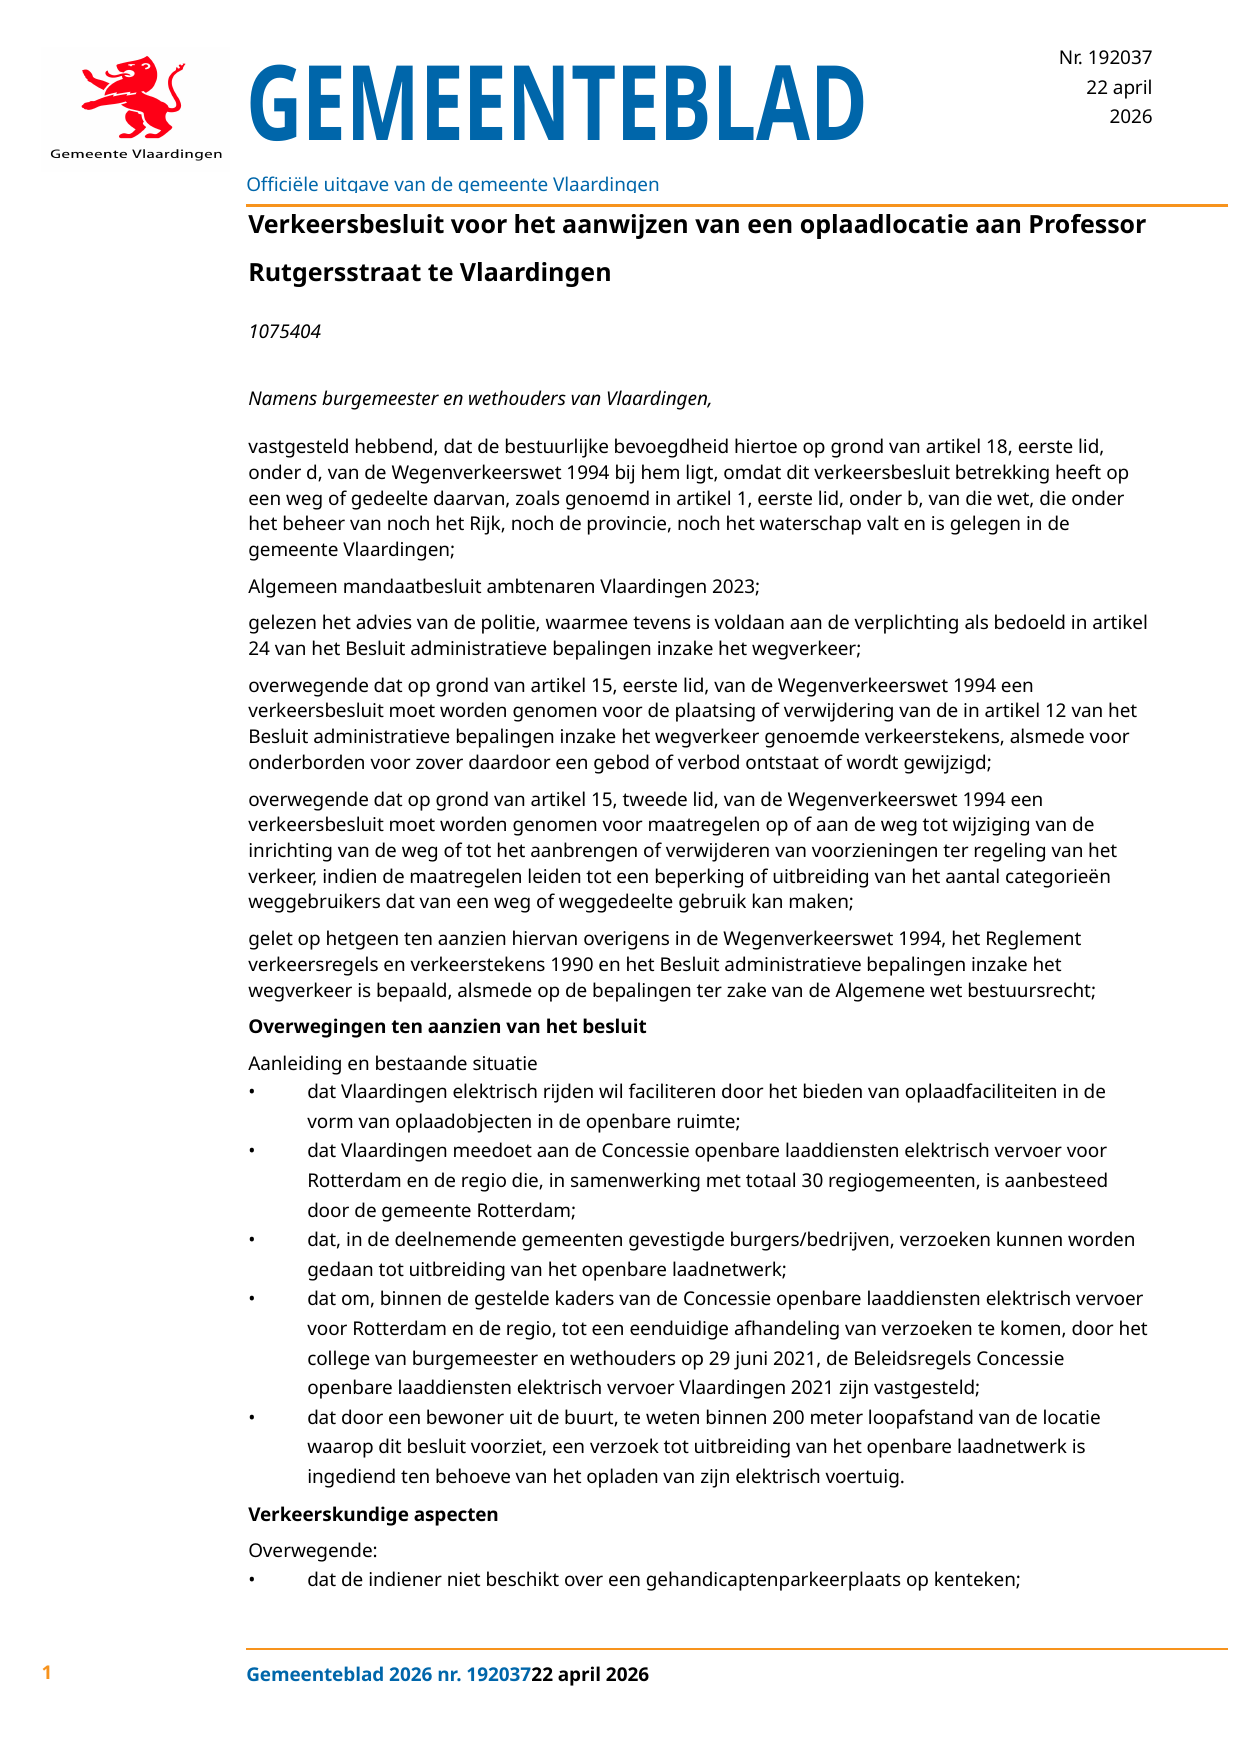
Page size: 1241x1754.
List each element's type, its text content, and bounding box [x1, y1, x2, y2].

picture [41, 47, 231, 172]
list dat Vlaardingen meedoet aan de Concessie openbare laaddiensten elektrisch vervoer voor Rotterdam en de regio die, in samenwerking met totaal 30 regiogemeenten, is aanbesteed door de gemeente Rotterdam; [248, 1138, 1152, 1222]
text 1075404 [248, 318, 1152, 344]
list dat de indiener niet beschikt over een gehandicaptenparkeerplaats op kenteken; [248, 1566, 1152, 1592]
list dat om, binnen de gestelde kaders van de Concessie openbare laaddiensten elektrisch vervoer voor Rotterdam en de regio, tot een eenduidige afhandeling van verzoeken te komen, door het college van burgemeester en wethouders op 29 juni 2021, de Beleidsregels Concessie openbare laaddiensten elektrisch vervoer Vlaardingen 2021 zijn vastgesteld; [248, 1286, 1152, 1400]
text Verkeersbesluit voor het aanwijzen van een oplaadlocatie aan Professor Rutgersstraat te Vlaardingen [248, 207, 1152, 288]
text Overwegingen ten aanzien van het besluit [248, 1013, 1152, 1039]
text gelet op hetgeen ten aanzien hiervan overigens in de Wegenverkeerswet 1994, het Reglement verkeersregels en verkeerstekens 1990 en het Besluit administratieve bepalingen inzake het wegverkeer is bepaald, alsmede op de bepalingen ter zake van de Algemene wet bestuursrecht; [248, 925, 1152, 1002]
text Aanleiding en bestaande situatie [248, 1050, 1152, 1076]
text Verkeerskundige aspecten [248, 1501, 1152, 1527]
text overwegende dat op grond van artikel 15, eerste lid, van de Wegenverkeerswet 1994 een verkeersbesluit moet worden genomen voor de plaatsing of verwijdering van de in artikel 12 van het Besluit administratieve bepalingen inzake het wegverkeer genoemde verkeerstekens, alsmede voor onderborden voor zover daardoor een gebod of verbod ontstaat of wordt gewijzigd; [248, 672, 1152, 775]
list dat door een bewoner uit de buurt, te weten binnen 200 meter loopafstand van de locatie waarop dit besluit voorziet, een verzoek tot uitbreiding van het openbare laadnetwerk is ingediend ten behoeve van het opladen van zijn elektrisch voertuig. [248, 1404, 1152, 1489]
list dat Vlaardingen elektrisch rijden wil faciliteren door het bieden van oplaadfaciliteiten in de vorm van oplaadobjecten in de openbare ruimte; [248, 1078, 1152, 1134]
text Overwegende: [248, 1538, 1152, 1563]
list dat, in de deelnemende gemeenten gevestigde burgers/bedrijven, verzoeken kunnen worden gedaan tot uitbreiding van het openbare laadnetwerk; [248, 1226, 1152, 1282]
text vastgesteld hebbend, dat de bestuurlijke bevoegdheid hiertoe op grond van artikel 18, eerste lid, onder d, van de Wegenverkeerswet 1994 bij hem ligt, omdat dit verkeersbesluit betrekking heeft op een weg of gedeelte daarvan, zoals genoemd in artikel 1, eerste lid, onder b, van die wet, die onder het beheer van noch het Rijk, noch de provincie, noch het waterschap valt en is gelegen in de gemeente Vlaardingen; [248, 433, 1152, 562]
text gelezen het advies van de politie, waarmee tevens is voldaan aan de verplichting als bedoeld in artikel 24 van het Besluit administratieve bepalingen inzake het wegverkeer; [248, 609, 1152, 661]
text Namens burgemeester en wethouders van Vlaardingen, [248, 386, 1152, 411]
text overwegende dat op grond van artikel 15, tweede lid, van de Wegenverkeerswet 1994 een verkeersbesluit moet worden genomen voor maatregelen op of aan de weg tot wijziging van de inrichting van de weg of tot het aanbrengen of verwijderen van voorzieningen ter regeling van het verkeer, indien de maatregelen leiden tot een beperking of uitbreiding van het aantal categorieën weggebruikers dat van een weg of weggedeelte gebruik kan maken; [248, 786, 1152, 914]
text Algemeen mandaatbesluit ambtenaren Vlaardingen 2023; [248, 573, 1152, 598]
